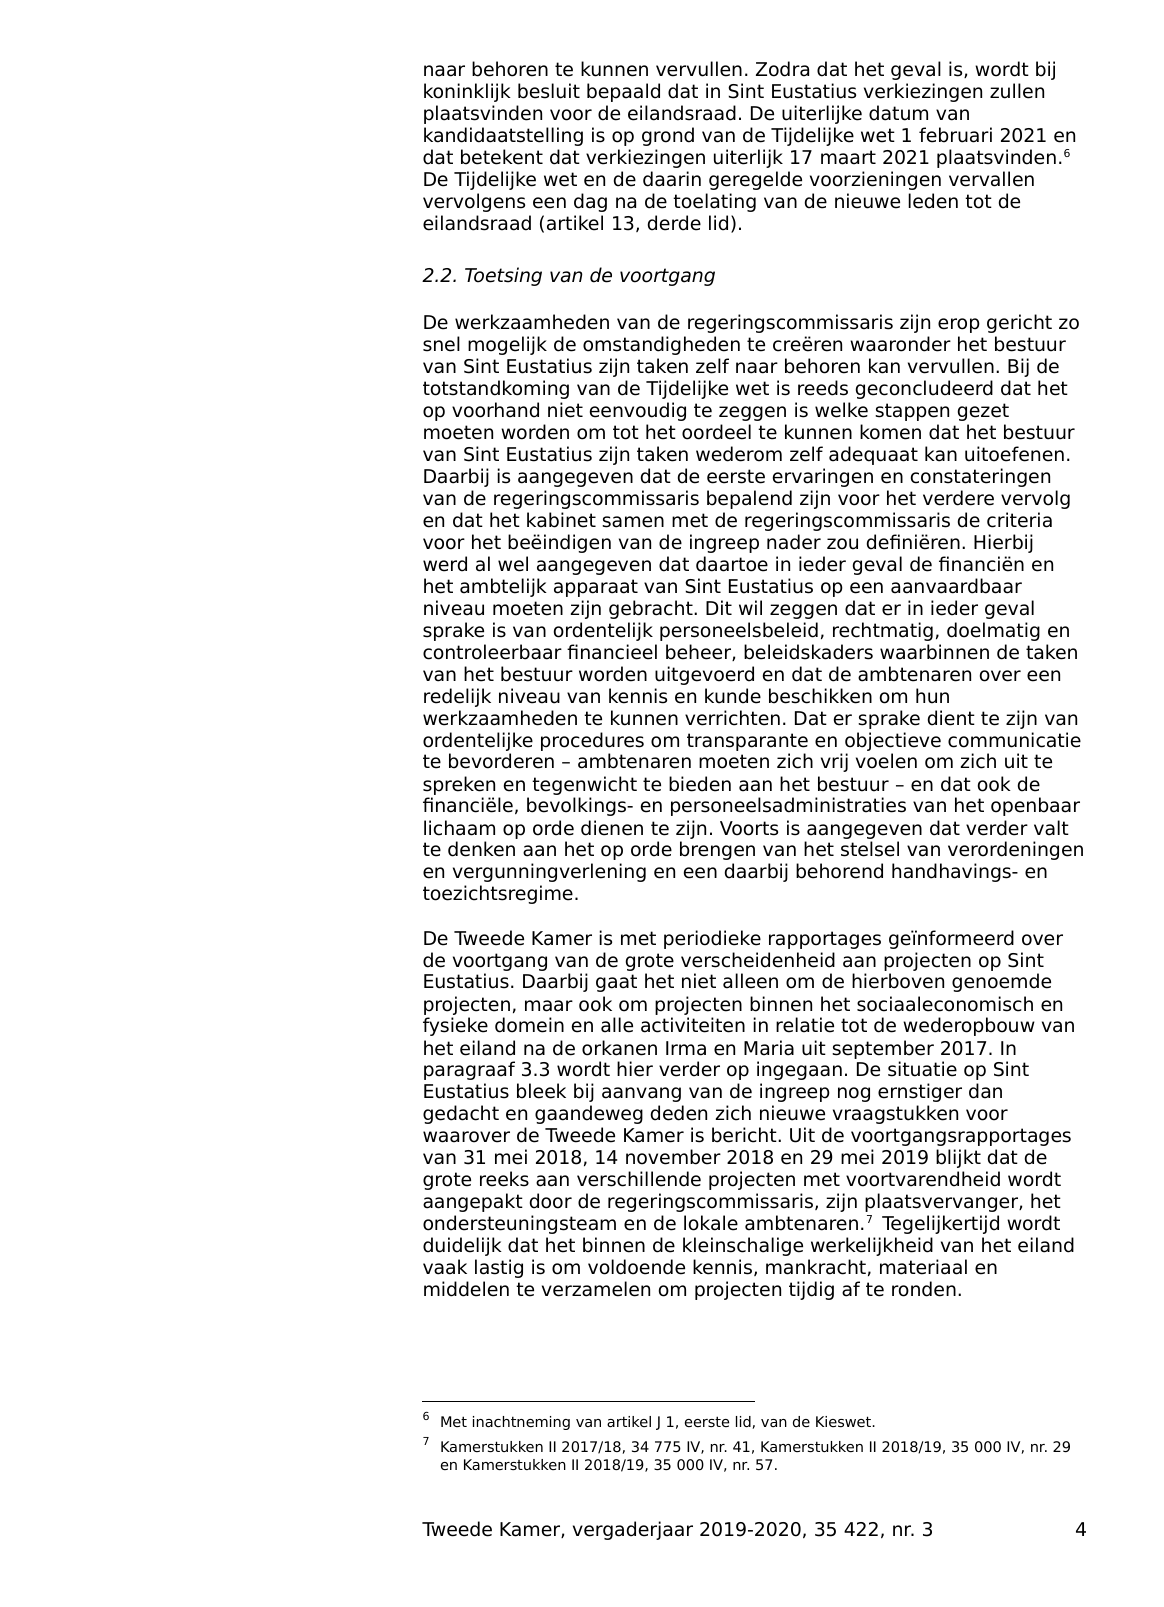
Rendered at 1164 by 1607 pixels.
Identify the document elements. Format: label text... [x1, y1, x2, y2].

text Met inachtneming van artikel J 1, eerste lid, van de Kieswet. [422, 1410, 1087, 1432]
text naar behoren te kunnen vervullen. Zodra dat het geval is, wordt bij koninklijk besluit bepaald dat in Sint Eustatius verkiezingen zullen plaatsvinden voor de eilandsraad. De uiterlijke datum van kandidaatstelling is op grond van de Tijdelijke wet 1 februari 2021 en dat betekent dat verkiezingen uiterlijk 17 maart 2021 plaatsvinden. De Tijdelijke wet en de daarin geregelde voorzieningen vervallen vervolgens een dag na de toelating van de nieuwe leden tot de eilandsraad (artikel 13, derde lid). [422, 59, 1087, 235]
text De werkzaamheden van de regeringscommissaris zijn erop gericht zo snel mogelijk de omstandigheden te creëren waaronder het bestuur van Sint Eustatius zijn taken zelf naar behoren kan vervullen. Bij de totstandkoming van de Tijdelijke wet is reeds geconcludeerd dat het op voorhand niet eenvoudig te zeggen is welke stappen gezet moeten worden om tot het oordeel te kunnen komen dat het bestuur van Sint Eustatius zijn taken wederom zelf adequaat kan uitoefenen. Daarbij is aangegeven dat de eerste ervaringen en constateringen van de regeringscommissaris bepalend zijn voor het verdere vervolg en dat het kabinet samen met de regeringscommissaris de criteria voor het beëindigen van de ingreep nader zou definiëren. Hierbij werd al wel aangegeven dat daartoe in ieder geval de financiën en het ambtelijk apparaat van Sint Eustatius op een aanvaardbaar niveau moeten zijn gebracht. Dit wil zeggen dat er in ieder geval sprake is van ordentelijk personeelsbeleid, rechtmatig, doelmatig en controleerbaar financieel beheer, beleidskaders waarbinnen de taken van het bestuur worden uitgevoerd en dat de ambtenaren over een redelijk niveau van kennis en kunde beschikken om hun werkzaamheden te kunnen verrichten. Dat er sprake dient te zijn van ordentelijke procedures om transparante en objectieve communicatie te bevorderen – ambtenaren moeten zich vrij voelen om zich uit te spreken en tegenwicht te bieden aan het bestuur – en dat ook de financiële, bevolkings- en personeelsadministraties van het openbaar lichaam op orde dienen te zijn. Voorts is aangegeven dat verder valt te denken aan het op orde brengen van het stelsel van verordeningen en vergunningverlening en een daarbij behorend handhavings- en toezichtsregime. [422, 312, 1087, 905]
text Kamerstukken II 2017/18, 34 775 IV, nr. 41, Kamerstukken II 2018/19, 35 000 IV, nr. 29 en Kamerstukken II 2018/19, 35 000 IV, nr. 57. [422, 1435, 1087, 1474]
text De Tweede Kamer is met periodieke rapportages geïnformeerd over de voortgang van de grote verscheidenheid aan projecten op Sint Eustatius. Daarbij gaat het niet alleen om de hierboven genoemde projecten, maar ook om projecten binnen het sociaaleconomisch en fysieke domein en alle activiteiten in relatie tot de wederopbouw van het eiland na de orkanen Irma en Maria uit september 2017. In paragraaf 3.3 wordt hier verder op ingegaan. De situatie op Sint Eustatius bleek bij aanvang van de ingreep nog ernstiger dan gedacht en gaandeweg deden zich nieuwe vraagstukken voor waarover de Tweede Kamer is bericht. Uit de voortgangsrapportages van 31 mei 2018, 14 november 2018 en 29 mei 2019 blijkt dat de grote reeks aan verschillende projecten met voortvarendheid wordt aangepakt door de regeringscommissaris, zijn plaatsvervanger, het ondersteuningsteam en de lokale ambtenaren. Tegelijkertijd wordt duidelijk dat het binnen de kleinschalige werkelijkheid van het eiland vaak lastig is om voldoende kennis, mankracht, materiaal en middelen te verzamelen om projecten tijdig af te ronden. [422, 927, 1087, 1301]
subtitle 2.2. Toetsing van de voortgang [422, 265, 1087, 287]
